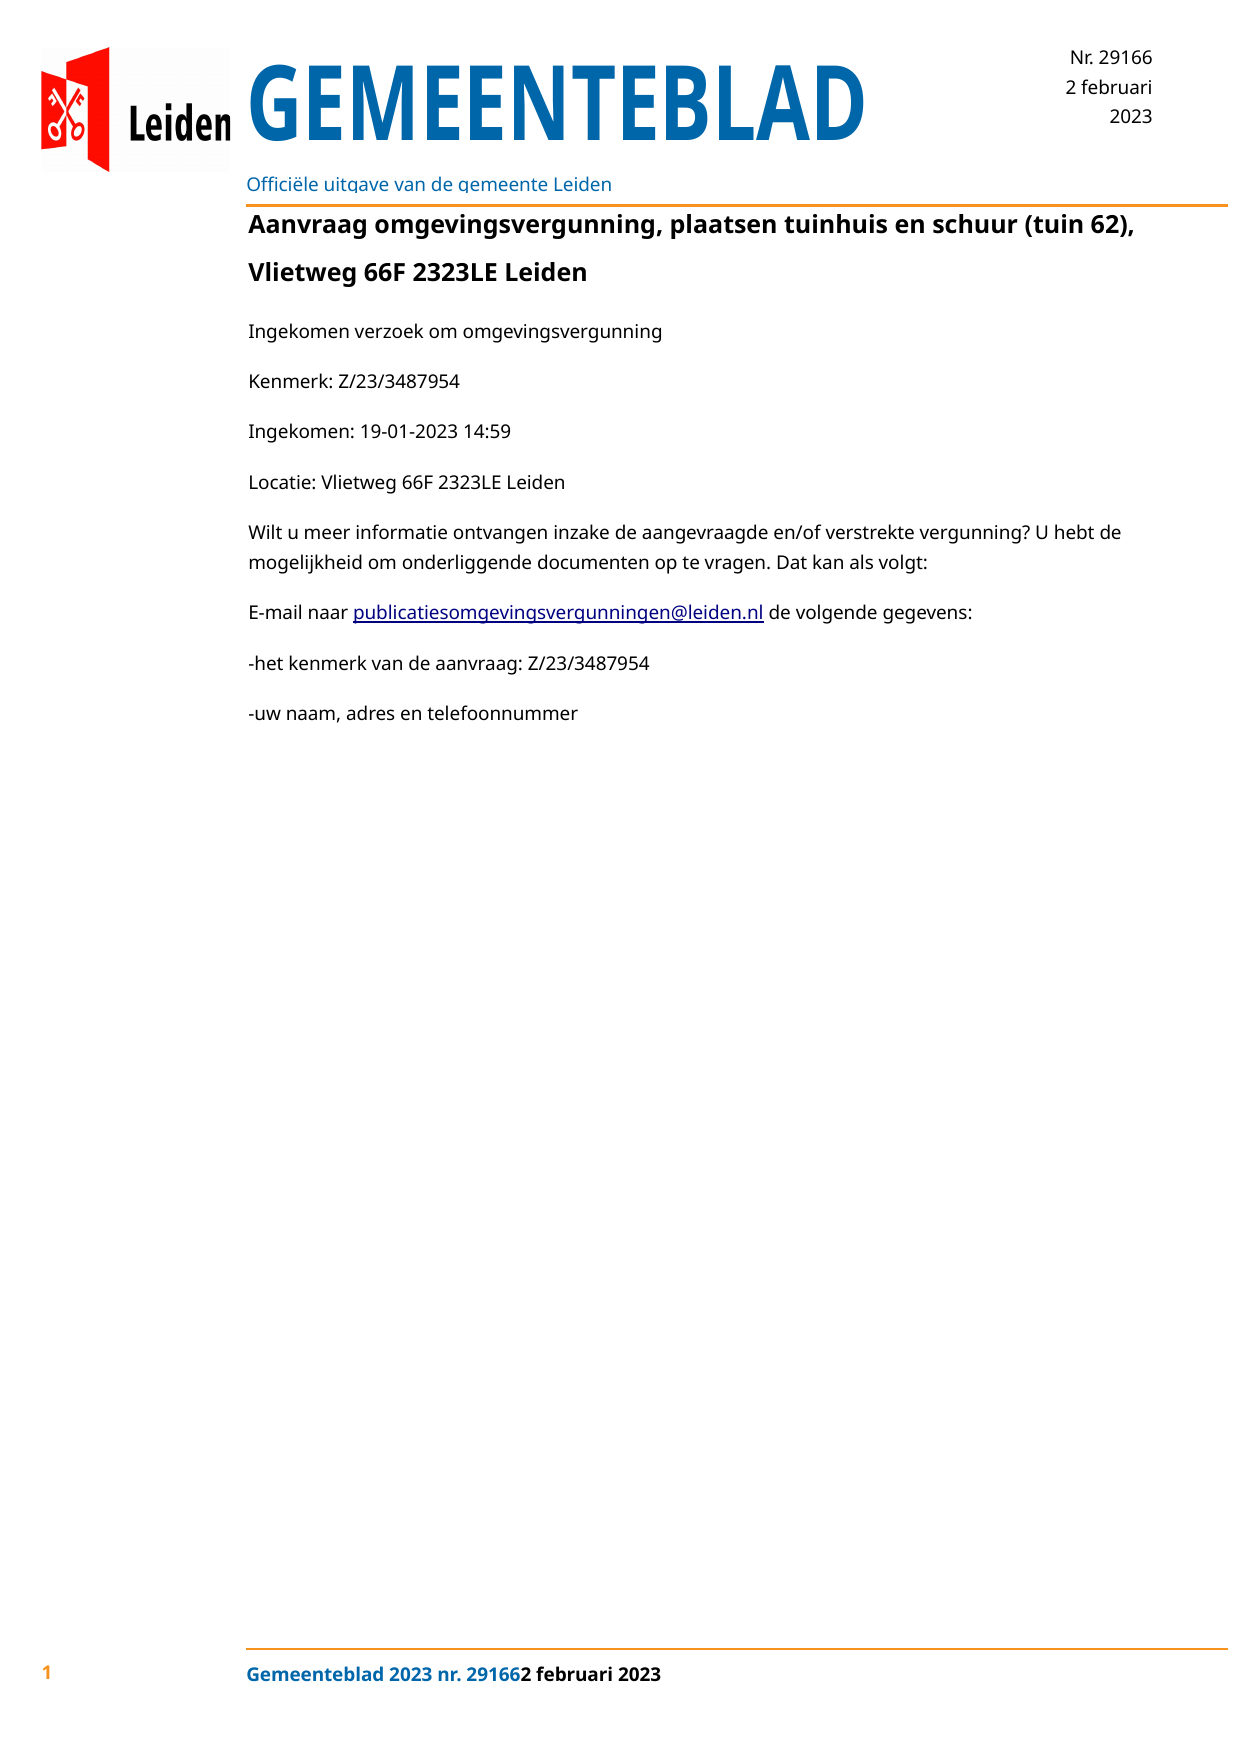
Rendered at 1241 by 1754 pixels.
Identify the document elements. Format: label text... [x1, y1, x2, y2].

text Ingekomen verzoek om omgevingsvergunning [248, 318, 1152, 344]
text -het kenmerk van de aanvraag: Z/23/3487954 [248, 650, 1152, 676]
text Locatie: Vlietweg 66F 2323LE Leiden [248, 469, 1152, 495]
picture [41, 47, 231, 172]
text -uw naam, adres en telefoonnummer [248, 700, 1152, 726]
text E-mail naar publicatiesomgevingsvergunningen@leiden.nl de volgende gegevens: [248, 599, 1152, 625]
text Kenmerk: Z/23/3487954 [248, 368, 1152, 394]
text Aanvraag omgevingsvergunning, plaatsen tuinhuis en schuur (tuin 62), Vlietweg 66F 2323LE Leiden [248, 207, 1152, 288]
text Ingekomen: 19-01-2023 14:59 [248, 419, 1152, 444]
text Wilt u meer informatie ontvangen inzake de aangevraagde en/of verstrekte vergunning? U hebt de mogelijkheid om onderliggende documenten op te vragen. Dat kan als volgt: [248, 519, 1152, 575]
